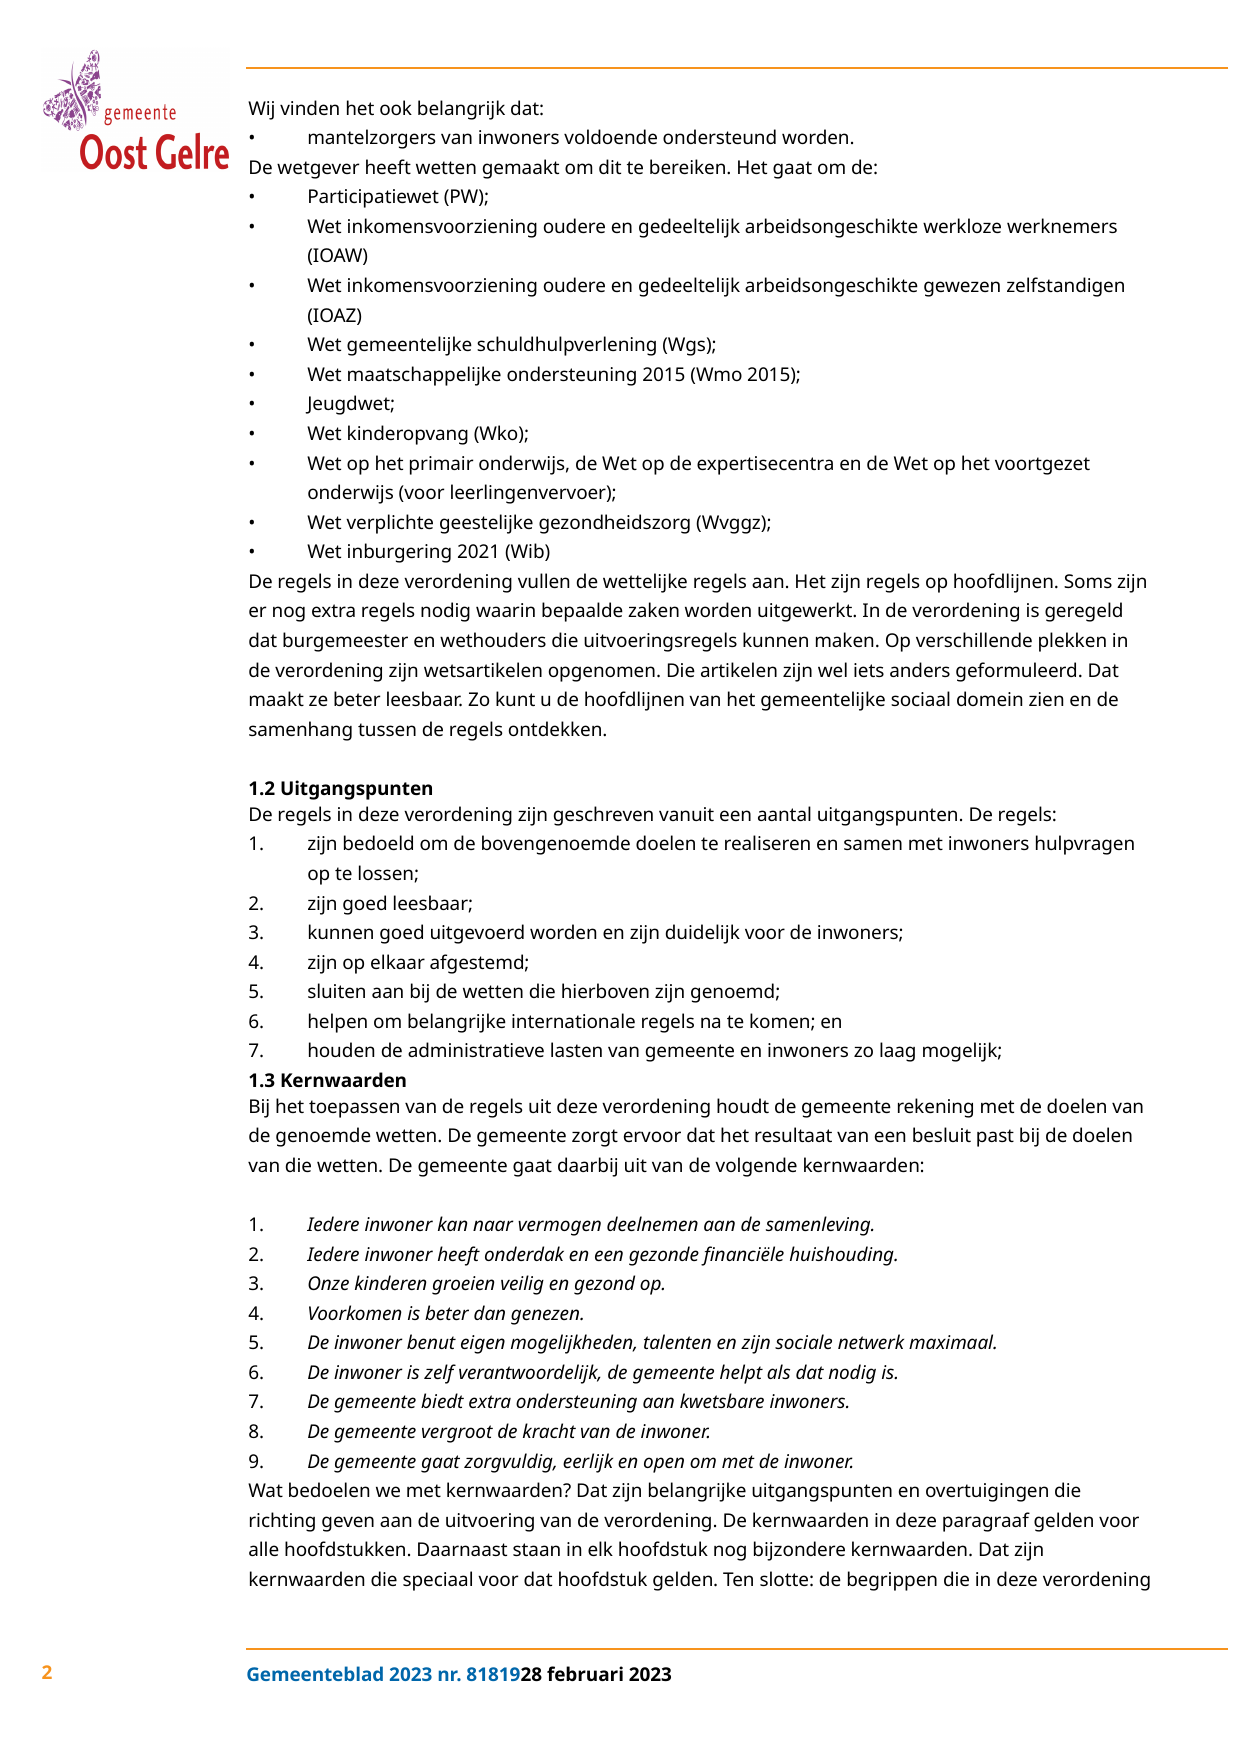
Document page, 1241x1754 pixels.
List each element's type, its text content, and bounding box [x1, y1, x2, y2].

list zijn bedoeld om de bovengenoemde doelen te realiseren en samen met inwoners hulpvragen op te lossen; [248, 831, 1152, 886]
text 1.3 Kernwaarden [248, 1067, 1152, 1093]
list Iedere inwoner kan naar vermogen deelnemen aan de samenleving. [248, 1211, 1152, 1237]
list houden de administratieve lasten van gemeente en inwoners zo laag mogelijk; [248, 1038, 1152, 1063]
list Wet inkomensvoorziening oudere en gedeeltelijk arbeidsongeschikte gewezen zelfstandigen (IOAZ) [248, 272, 1152, 328]
list De inwoner benut eigen mogelijkheden, talenten en zijn sociale netwerk maximaal. [248, 1329, 1152, 1355]
text Wij vinden het ook belangrijk dat: [248, 95, 1152, 121]
text De wetgever heeft wetten gemaakt om dit te bereiken. Het gaat om de: [248, 154, 1152, 180]
list zijn goed leesbaar; [248, 890, 1152, 915]
list De gemeente vergroot de kracht van de inwoner. [248, 1418, 1152, 1444]
list Wet inkomensvoorziening oudere en gedeeltelijk arbeidsongeschikte werkloze werknemers (IOAW) [248, 213, 1152, 268]
list Participatiewet (PW); [248, 183, 1152, 209]
list zijn op elkaar afgestemd; [248, 949, 1152, 974]
text De regels in deze verordening vullen de wettelijke regels aan. Het zijn regels op hoofdlijnen. Soms zijn er nog extra regels nodig waarin bepaalde zaken worden uitgewerkt. In de verordening is geregeld dat burgemeester en wethouders die uitvoeringsregels kunnen maken. Op verschillende plekken in de verordening zijn wetsartikelen opgenomen. Die artikelen zijn wel iets anders geformuleerd. Dat maakt ze beter leesbaar. Zo kunt u de hoofdlijnen van het gemeentelijke sociaal domein zien en de samenhang tussen de regels ontdekken. [248, 568, 1152, 742]
list Wet inburgering 2021 (Wib) [248, 538, 1152, 564]
list Voorkomen is beter dan genezen. [248, 1300, 1152, 1326]
list De gemeente gaat zorgvuldig, eerlijk en open om met de inwoner. [248, 1448, 1152, 1474]
picture [41, 47, 231, 172]
text Bij het toepassen van de regels uit deze verordening houdt de gemeente rekening met de doelen van de genoemde wetten. De gemeente zorgt ervoor dat het resultaat van een besluit past bij de doelen van die wetten. De gemeente gaat daarbij uit van de volgende kernwaarden: [248, 1093, 1152, 1178]
text Wat bedoelen we met kernwaarden? Dat zijn belangrijke uitgangspunten en overtuigingen die richting geven aan de uitvoering van de verordening. De kernwaarden in deze paragraaf gelden voor alle hoofdstukken. Daarnaast staan in elk hoofdstuk nog bijzondere kernwaarden. Dat zijn kernwaarden die speciaal voor dat hoofdstuk gelden. Ten slotte: de begrippen die in deze verordening [248, 1477, 1152, 1592]
list De inwoner is zelf verantwoordelijk, de gemeente helpt als dat nodig is. [248, 1359, 1152, 1385]
list Jeugdwet; [248, 391, 1152, 416]
list Onze kinderen groeien veilig en gezond op. [248, 1270, 1152, 1296]
list Wet op het primair onderwijs, de Wet op de expertisecentra en de Wet op het voortgezet onderwijs (voor leerlingenvervoer); [248, 450, 1152, 505]
list sluiten aan bij de wetten die hierboven zijn genoemd; [248, 978, 1152, 1004]
list kunnen goed uitgevoerd worden en zijn duidelijk voor de inwoners; [248, 919, 1152, 945]
text De regels in deze verordening zijn geschreven vanuit een aantal uitgangspunten. De regels: [248, 801, 1152, 827]
list De gemeente biedt extra ondersteuning aan kwetsbare inwoners. [248, 1389, 1152, 1414]
list Wet kinderopvang (Wko); [248, 420, 1152, 446]
list Wet gemeentelijke schuldhulpverlening (Wgs); [248, 331, 1152, 357]
list Iedere inwoner heeft onderdak en een gezonde financiële huishouding. [248, 1241, 1152, 1267]
text 1.2 Uitgangspunten [248, 775, 1152, 801]
list Wet verplichte geestelijke gezondheidszorg (Wvggz); [248, 509, 1152, 535]
list Wet maatschappelijke ondersteuning 2015 (Wmo 2015); [248, 361, 1152, 387]
list helpen om belangrijke internationale regels na te komen; en [248, 1008, 1152, 1034]
list mantelzorgers van inwoners voldoende ondersteund worden. [248, 124, 1152, 150]
